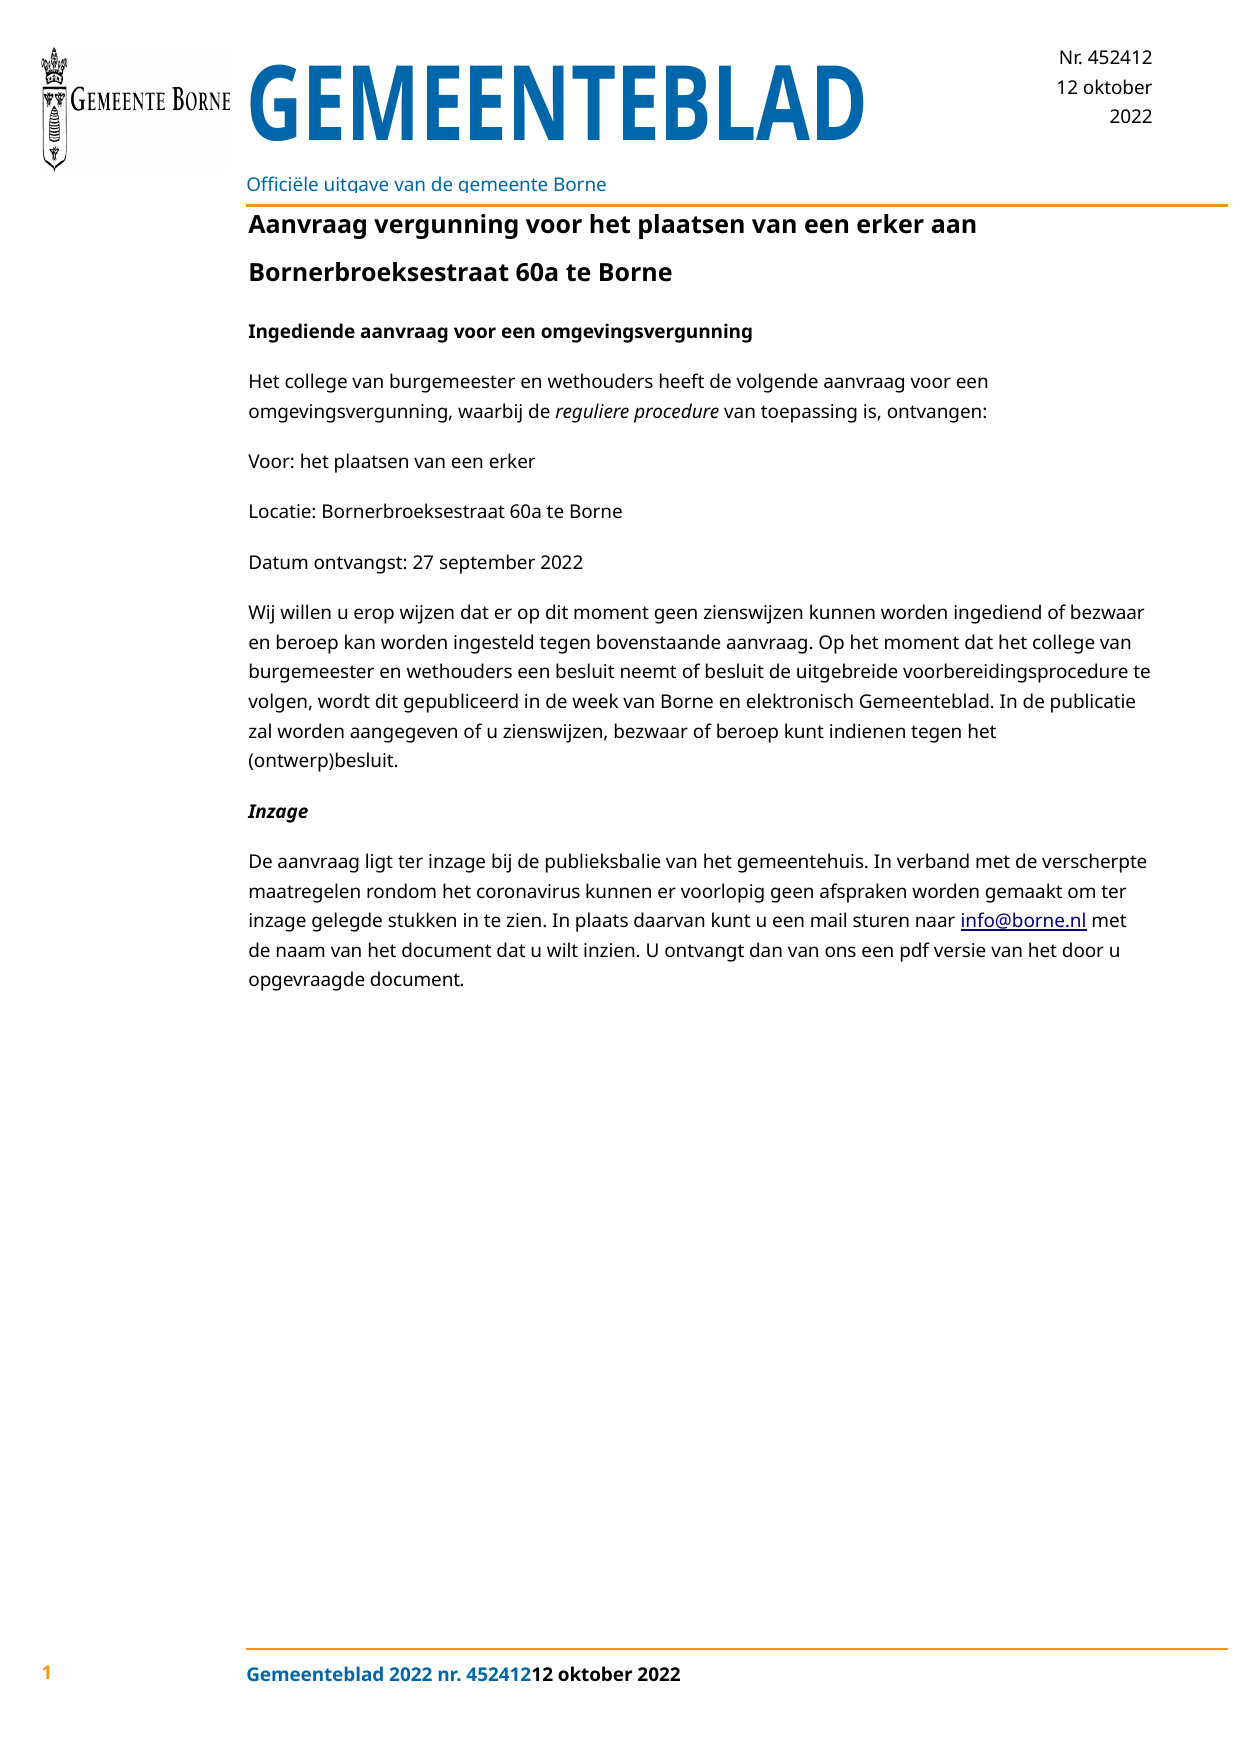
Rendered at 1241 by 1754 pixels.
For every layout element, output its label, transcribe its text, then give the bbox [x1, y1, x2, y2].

text Het college van burgemeester en wethouders heeft de volgende aanvraag voor een omgevingsvergunning, waarbij de reguliere procedure van toepassing is, ontvangen: [248, 368, 1152, 424]
text Wij willen u erop wijzen dat er op dit moment geen zienswijzen kunnen worden ingediend of bezwaar en beroep kan worden ingesteld tegen bovenstaande aanvraag. Op het moment dat het college van burgemeester en wethouders een besluit neemt of besluit de uitgebreide voorbereidingsprocedure te volgen, wordt dit gepubliceerd in de week van Borne en elektronisch Gemeenteblad. In de publicatie zal worden aangegeven of u zienswijzen, bezwaar of beroep kunt indienen tegen het (ontwerp)besluit. [248, 599, 1152, 773]
text Aanvraag vergunning voor het plaatsen van een erker aan Bornerbroeksestraat 60a te Borne [248, 207, 1152, 288]
text Voor: het plaatsen van een erker [248, 448, 1152, 474]
text Ingediende aanvraag voor een omgevingsvergunning [248, 318, 1152, 344]
text De aanvraag ligt ter inzage bij de publieksbalie van het gemeentehuis. In verband met de verscherpte maatregelen rondom het coronavirus kunnen er voorlopig geen afspraken worden gemaakt om ter inzage gelegde stukken in te zien. In plaats daarvan kunt u een mail sturen naar info@borne.nl met de naam van het document dat u wilt inzien. U ontvangt dan van ons een pdf versie van het door u opgevraagde document. [248, 848, 1152, 992]
text Inzage [248, 798, 1152, 824]
picture [41, 47, 231, 172]
text Locatie: Bornerbroeksestraat 60a te Borne [248, 499, 1152, 524]
text Datum ontvangst: 27 september 2022 [248, 549, 1152, 575]
